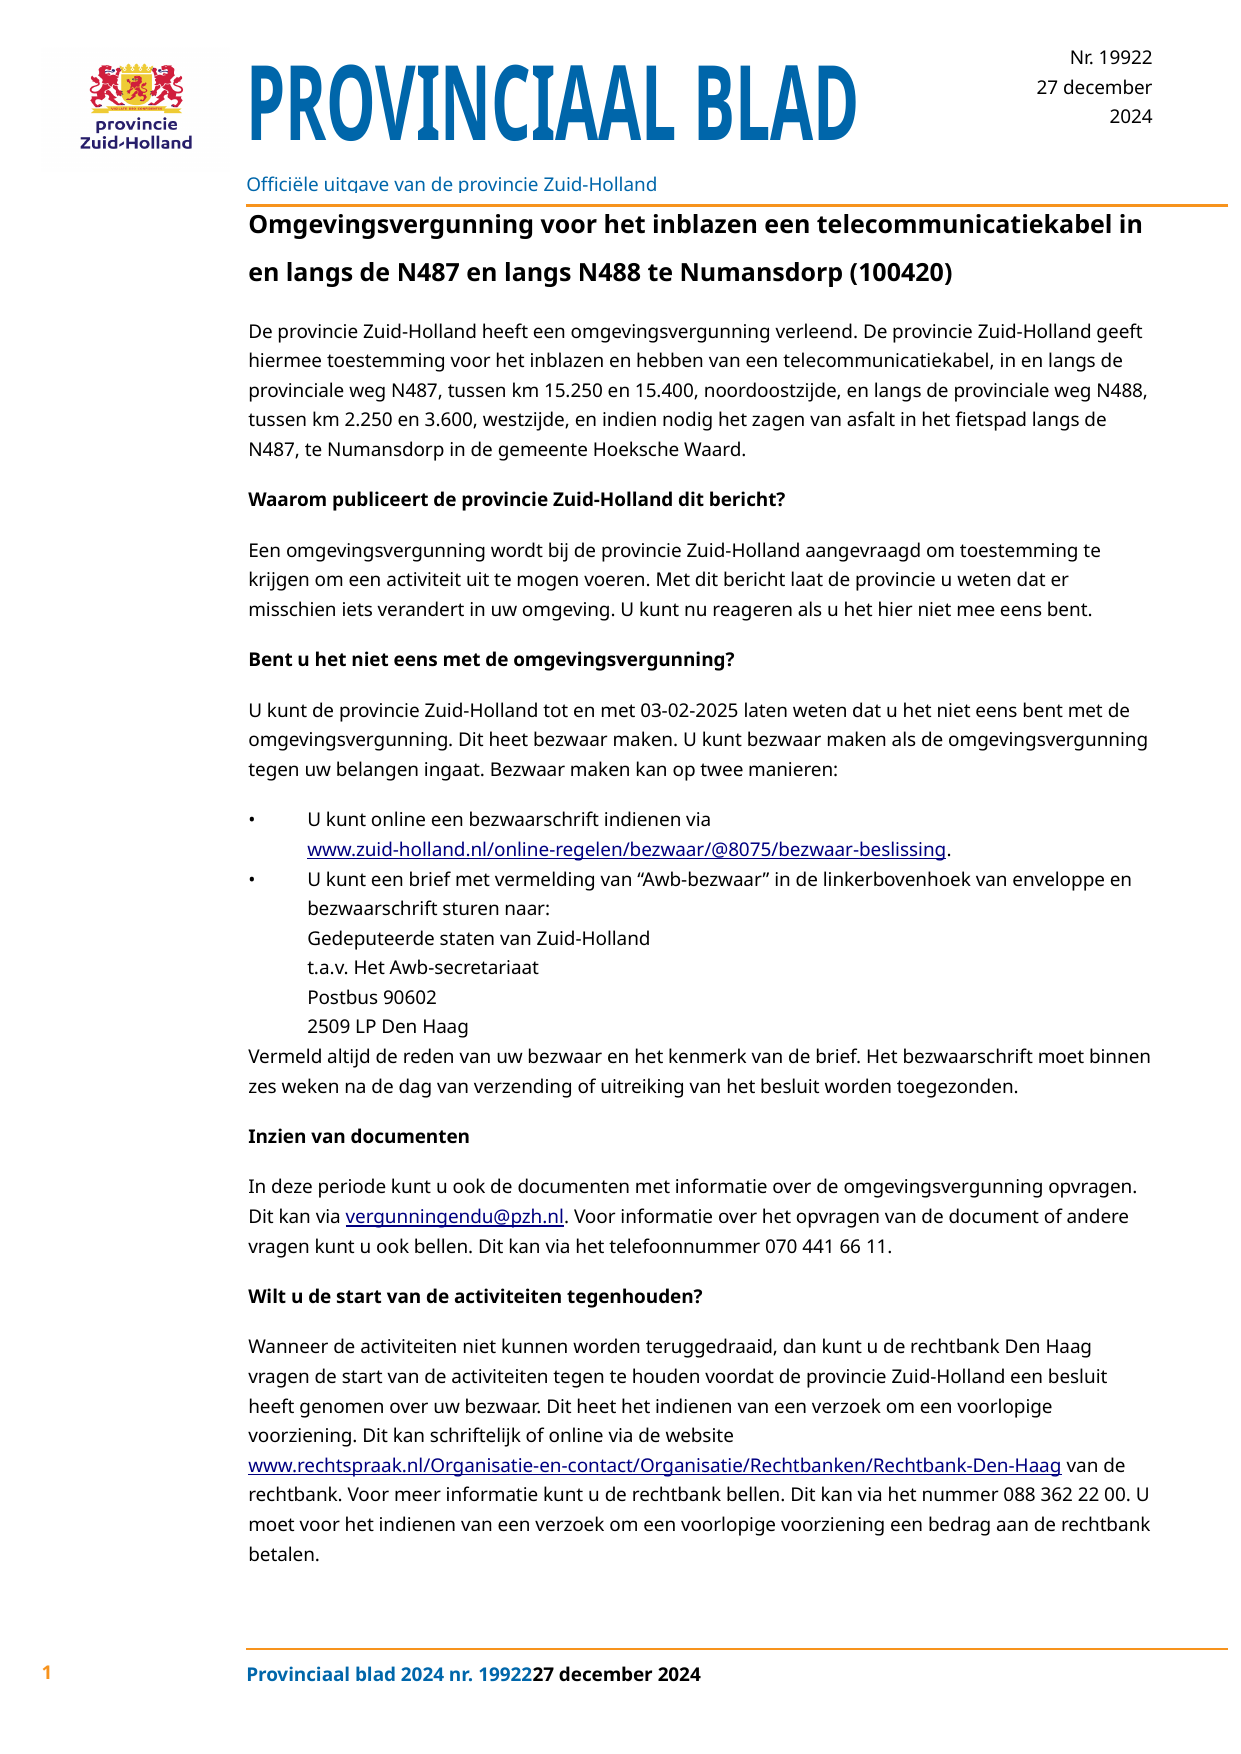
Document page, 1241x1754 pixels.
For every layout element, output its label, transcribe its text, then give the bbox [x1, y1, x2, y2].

text Bent u het niet eens met de omgevingsvergunning? [248, 647, 1152, 672]
list 2509 LP Den Haag [248, 1014, 1152, 1039]
text U kunt de provincie Zuid-Holland tot en met 03-02-2025 laten weten dat u het niet eens bent met de omgevingsvergunning. Dit heet bezwaar maken. U kunt bezwaar maken als de omgevingsvergunning tegen uw belangen ingaat. Bezwaar maken kan op twee manieren: [248, 697, 1152, 782]
text Vermeld altijd de reden van uw bezwaar en het kenmerk van de brief. Het bezwaarschrift moet binnen zes weken na de dag van verzending of uitreiking van het besluit worden toegezonden. [248, 1043, 1152, 1099]
text Wanneer de activiteiten niet kunnen worden teruggedraaid, dan kunt u de rechtbank Den Haag vragen de start van de activiteiten tegen te houden voordat de provincie Zuid-Holland een besluit heeft genomen over uw bezwaar. Dit heet het indienen van een verzoek om een voorlopige voorziening. Dit kan schriftelijk of online via de website www.rechtspraak.nl/Organisatie-en-contact/Organisatie/Rechtbanken/Rechtbank-Den-Haag van de rechtbank. Voor meer informatie kunt u de rechtbank bellen. Dit kan via het nummer 088 362 22 00. U moet voor het indienen van een verzoek om een voorlopige voorziening een bedrag aan de rechtbank betalen. [248, 1334, 1152, 1567]
text In deze periode kunt u ook de documenten met informatie over de omgevingsvergunning opvragen. Dit kan via vergunningendu@pzh.nl. Voor informatie over het opvragen van de document of andere vragen kunt u ook bellen. Dit kan via het telefoonnummer 070 441 66 11. [248, 1174, 1152, 1259]
list Postbus 90602 [248, 984, 1152, 1010]
list U kunt een brief met vermelding van “Awb-bezwaar” in de linkerbovenhoek van enveloppe en bezwaarschrift sturen naar: [248, 866, 1152, 921]
list Gedeputeerde staten van Zuid-Holland [248, 925, 1152, 951]
text Waarom publiceert de provincie Zuid-Holland dit bericht? [248, 487, 1152, 512]
list t.a.v. Het Awb-secretariaat [248, 954, 1152, 980]
text Inzien van documenten [248, 1123, 1152, 1149]
text Omgevingsvergunning voor het inblazen een telecommunicatiekabel in en langs de N487 en langs N488 te Numansdorp (100420) [248, 207, 1152, 288]
text Een omgevingsvergunning wordt bij de provincie Zuid-Holland aangevraagd om toestemming te krijgen om een activiteit uit te mogen voeren. Met dit bericht laat de provincie u weten dat er misschien iets verandert in uw omgeving. U kunt nu reageren als u het hier niet mee eens bent. [248, 537, 1152, 622]
picture [41, 47, 231, 172]
list U kunt online een bezwaarschrift indienen via www.zuid-holland.nl/online-regelen/bezwaar/@8075/bezwaar-beslissing. [248, 807, 1152, 862]
text De provincie Zuid-Holland heeft een omgevingsvergunning verleend. De provincie Zuid-Holland geeft hiermee toestemming voor het inblazen en hebben van een telecommunicatiekabel, in en langs de provinciale weg N487, tussen km 15.250 en 15.400, noordoostzijde, en langs de provinciale weg N488, tussen km 2.250 en 3.600, westzijde, en indien nodig het zagen van asfalt in het fietspad langs de N487, te Numansdorp in de gemeente Hoeksche Waard. [248, 318, 1152, 462]
text Wilt u de start van de activiteiten tegenhouden? [248, 1283, 1152, 1309]
